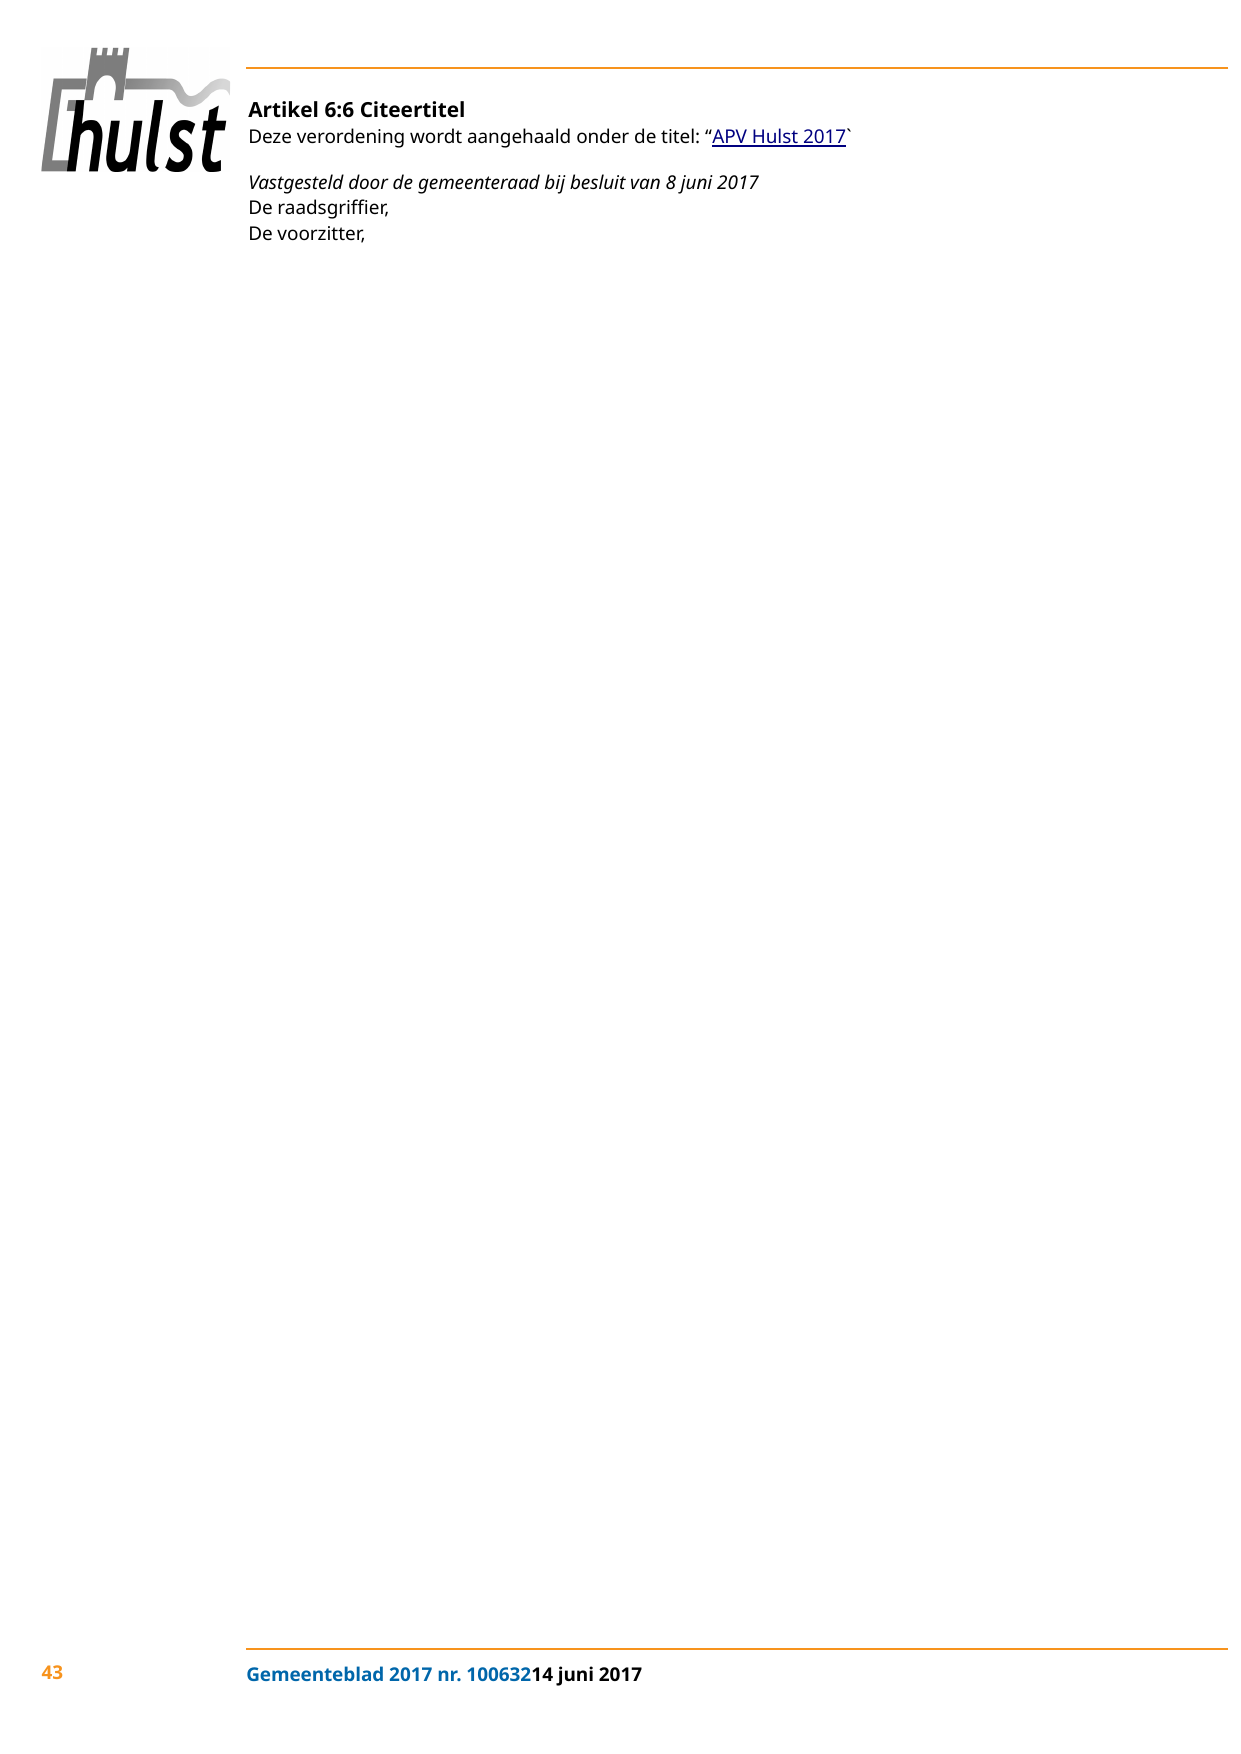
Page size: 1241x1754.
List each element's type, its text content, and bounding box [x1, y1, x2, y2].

picture [41, 47, 231, 172]
text Deze verordening wordt aangehaald onder de titel: “APV Hulst 2017` [248, 123, 1152, 149]
text De voorzitter, [248, 220, 1152, 246]
text Vastgesteld door de gemeenteraad bij besluit van 8 juni 2017 [248, 169, 1152, 194]
text Artikel 6:6 Citeertitel [248, 95, 1152, 123]
text De raadsgriffier, [248, 194, 1152, 220]
